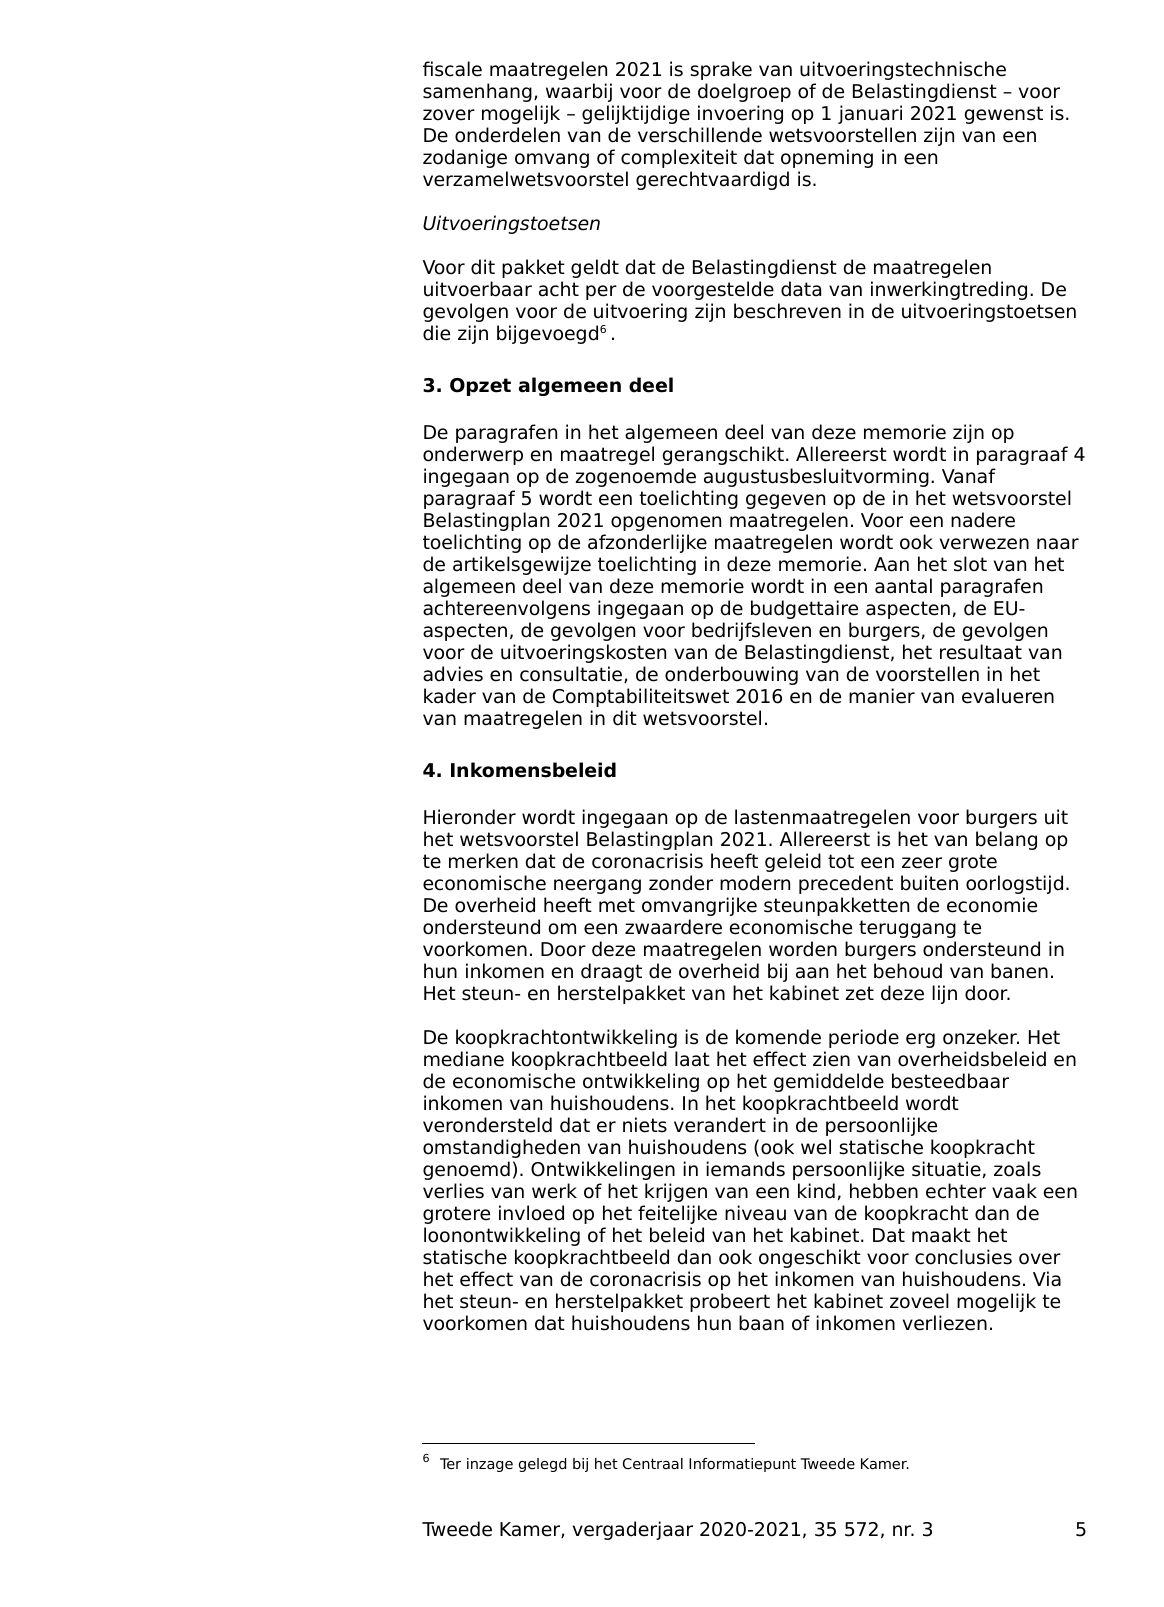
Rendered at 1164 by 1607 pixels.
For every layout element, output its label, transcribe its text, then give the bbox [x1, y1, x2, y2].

text De paragrafen in het algemeen deel van deze memorie zijn op onderwerp en maatregel gerangschikt. Allereerst wordt in paragraaf 4 ingegaan op de zogenoemde augustusbesluitvorming. Vanaf paragraaf 5 wordt een toelichting gegeven op de in het wetsvoorstel Belastingplan 2021 opgenomen maatregelen. Voor een nadere toelichting op de afzonderlijke maatregelen wordt ook verwezen naar de artikelsgewijze toelichting in deze memorie. Aan het slot van het algemeen deel van deze memorie wordt in een aantal paragrafen achtereenvolgens ingegaan op de budgettaire aspecten, de EU-aspecten, de gevolgen voor bedrijfsleven en burgers, de gevolgen voor de uitvoeringskosten van de Belastingdienst, het resultaat van advies en consultatie, de onderbouwing van de voorstellen in het kader van de Comptabiliteitswet 2016 en de manier van evalueren van maatregelen in dit wetsvoorstel. [422, 422, 1087, 730]
text Voor dit pakket geldt dat de Belastingdienst de maatregelen uitvoerbaar acht per de voorgestelde data van inwerkingtreding. De gevolgen voor de uitvoering zijn beschreven in de uitvoeringstoetsen die zijn bijgevoegd. [422, 257, 1087, 345]
text fiscale maatregelen 2021 is sprake van uitvoeringstechnische samenhang, waarbij voor de doelgroep of de Belastingdienst – voor zover mogelijk – gelijktijdige invoering op 1 januari 2021 gewenst is. De onderdelen van de verschillende wetsvoorstellen zijn van een zodanige omvang of complexiteit dat opneming in een verzamelwetsvoorstel gerechtvaardigd is. [422, 59, 1087, 191]
text De koopkrachtontwikkeling is de komende periode erg onzeker. Het mediane koopkrachtbeeld laat het effect zien van overheidsbeleid en de economische ontwikkeling op het gemiddelde besteedbaar inkomen van huishoudens. In het koopkrachtbeeld wordt verondersteld dat er niets verandert in de persoonlijke omstandigheden van huishoudens (ook wel statische koopkracht genoemd). Ontwikkelingen in iemands persoonlijke situatie, zoals verlies van werk of het krijgen van een kind, hebben echter vaak een grotere invloed op het feitelijke niveau van de koopkracht dan de loonontwikkeling of het beleid van het kabinet. Dat maakt het statische koopkrachtbeeld dan ook ongeschikt voor conclusies over het effect van de coronacrisis op het inkomen van huishoudens. Via het steun- en herstelpakket probeert het kabinet zoveel mogelijk te voorkomen dat huishoudens hun baan of inkomen verliezen. [422, 1027, 1087, 1334]
subtitle 4. Inkomensbeleid [422, 760, 1087, 782]
subtitle 3. Opzet algemeen deel [422, 375, 1087, 397]
text Ter inzage gelegd bij het Centraal Informatiepunt Tweede Kamer. [422, 1452, 1087, 1474]
text Hieronder wordt ingegaan op de lastenmaatregelen voor burgers uit het wetsvoorstel Belastingplan 2021. Allereerst is het van belang op te merken dat de coronacrisis heeft geleid tot een zeer grote economische neergang zonder modern precedent buiten oorlogstijd. De overheid heeft met omvangrijke steunpakketten de economie ondersteund om een zwaardere economische teruggang te voorkomen. Door deze maatregelen worden burgers ondersteund in hun inkomen en draagt de overheid bij aan het behoud van banen. Het steun- en herstelpakket van het kabinet zet deze lijn door. [422, 807, 1087, 1005]
subtitle Uitvoeringstoetsen [422, 213, 1087, 235]
